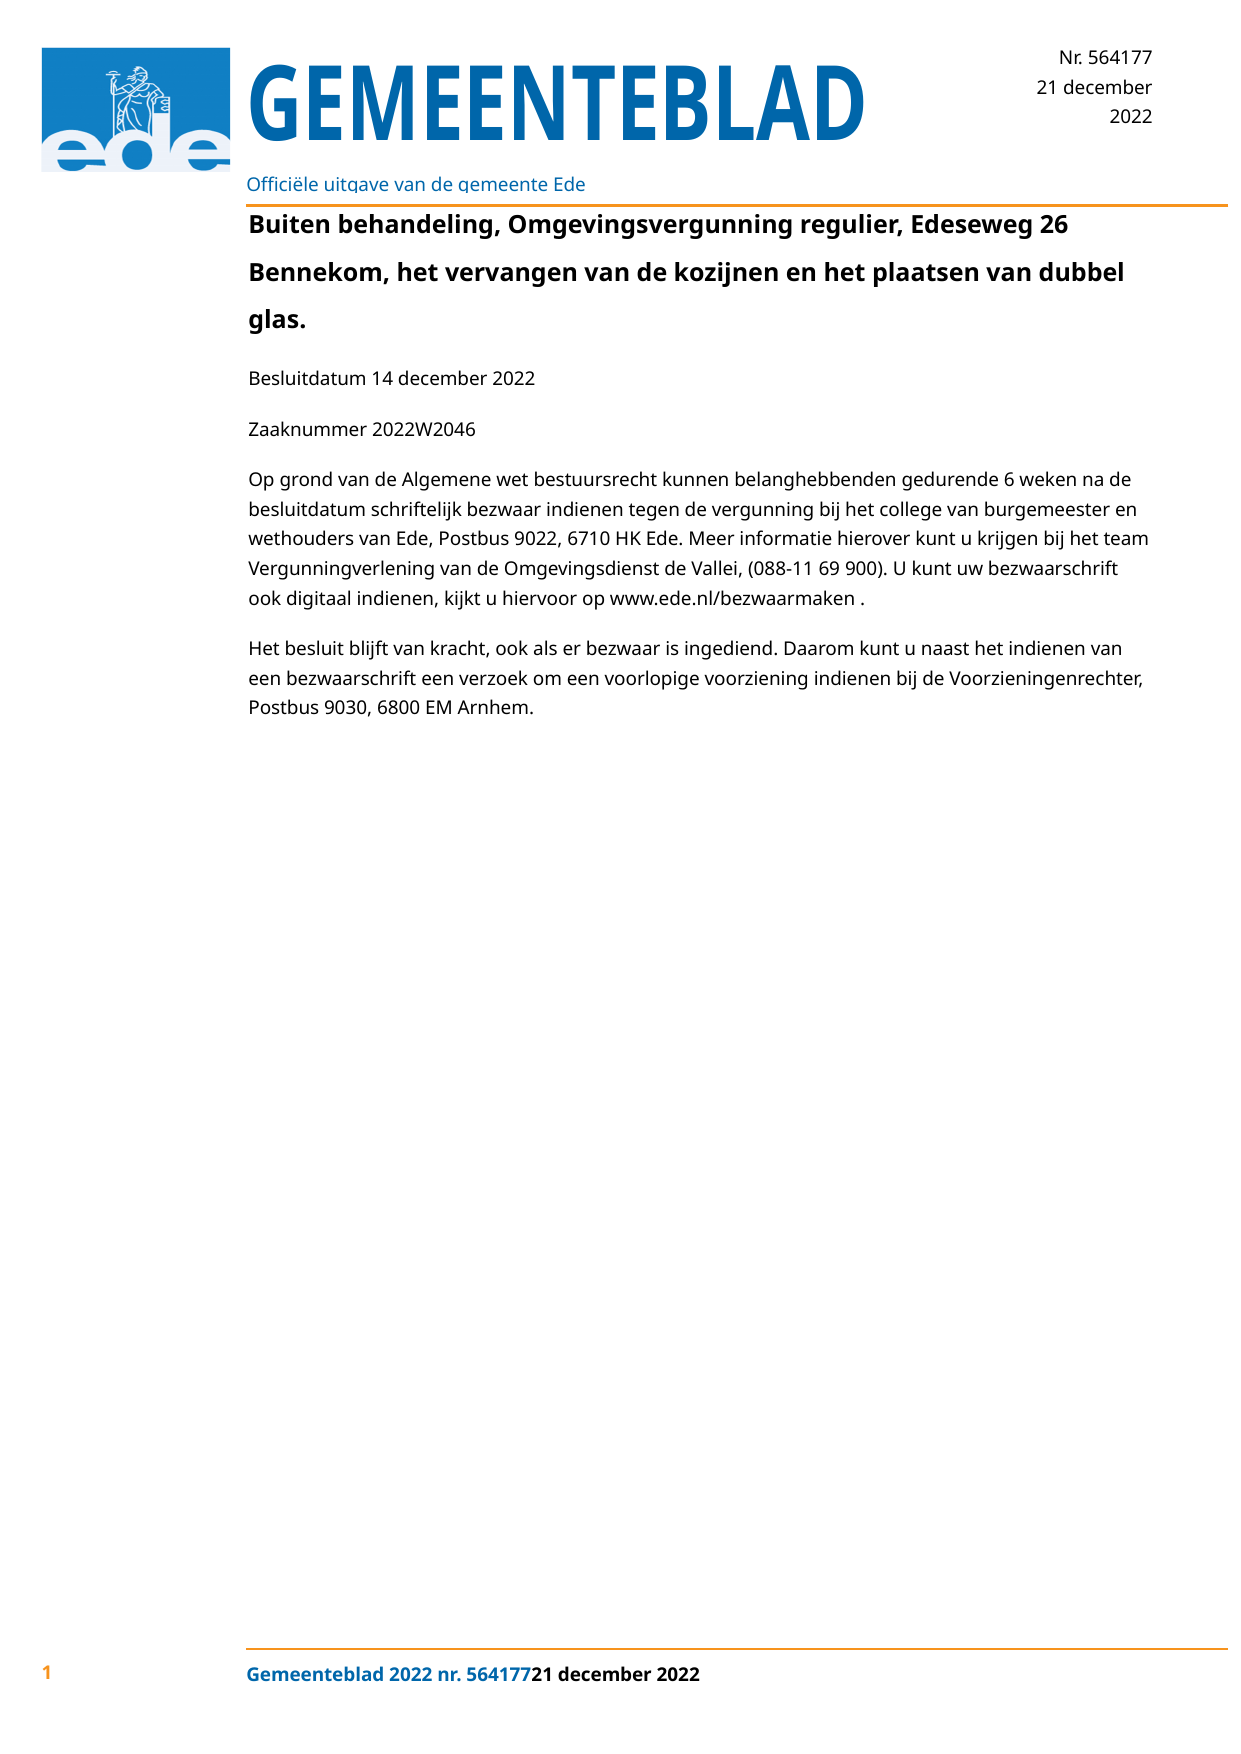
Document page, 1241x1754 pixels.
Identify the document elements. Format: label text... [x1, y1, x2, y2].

text Op grond van de Algemene wet bestuursrecht kunnen belanghebbenden gedurende 6 weken na de besluitdatum schriftelijk bezwaar indienen tegen de vergunning bij het college van burgemeester en wethouders van Ede, Postbus 9022, 6710 HK Ede. Meer informatie hierover kunt u krijgen bij het team Vergunningverlening van de Omgevingsdienst de Vallei, (088-11 69 900). U kunt uw bezwaarschrift ook digitaal indienen, kijkt u hiervoor op www.ede.nl/bezwaarmaken . [248, 466, 1152, 610]
text Buiten behandeling, Omgevingsvergunning regulier, Edeseweg 26 Bennekom, het vervangen van de kozijnen en het plaatsen van dubbel glas. [248, 207, 1152, 336]
text Het besluit blijft van kracht, ook als er bezwaar is ingediend. Daarom kunt u naast het indienen van een bezwaarschrift een verzoek om een voorlopige voorziening indienen bij de Voorzieningenrechter, Postbus 9030, 6800 EM Arnhem. [248, 635, 1152, 720]
picture [41, 47, 231, 172]
text Zaaknummer 2022W2046 [248, 416, 1152, 442]
text Besluitdatum 14 december 2022 [248, 366, 1152, 391]
